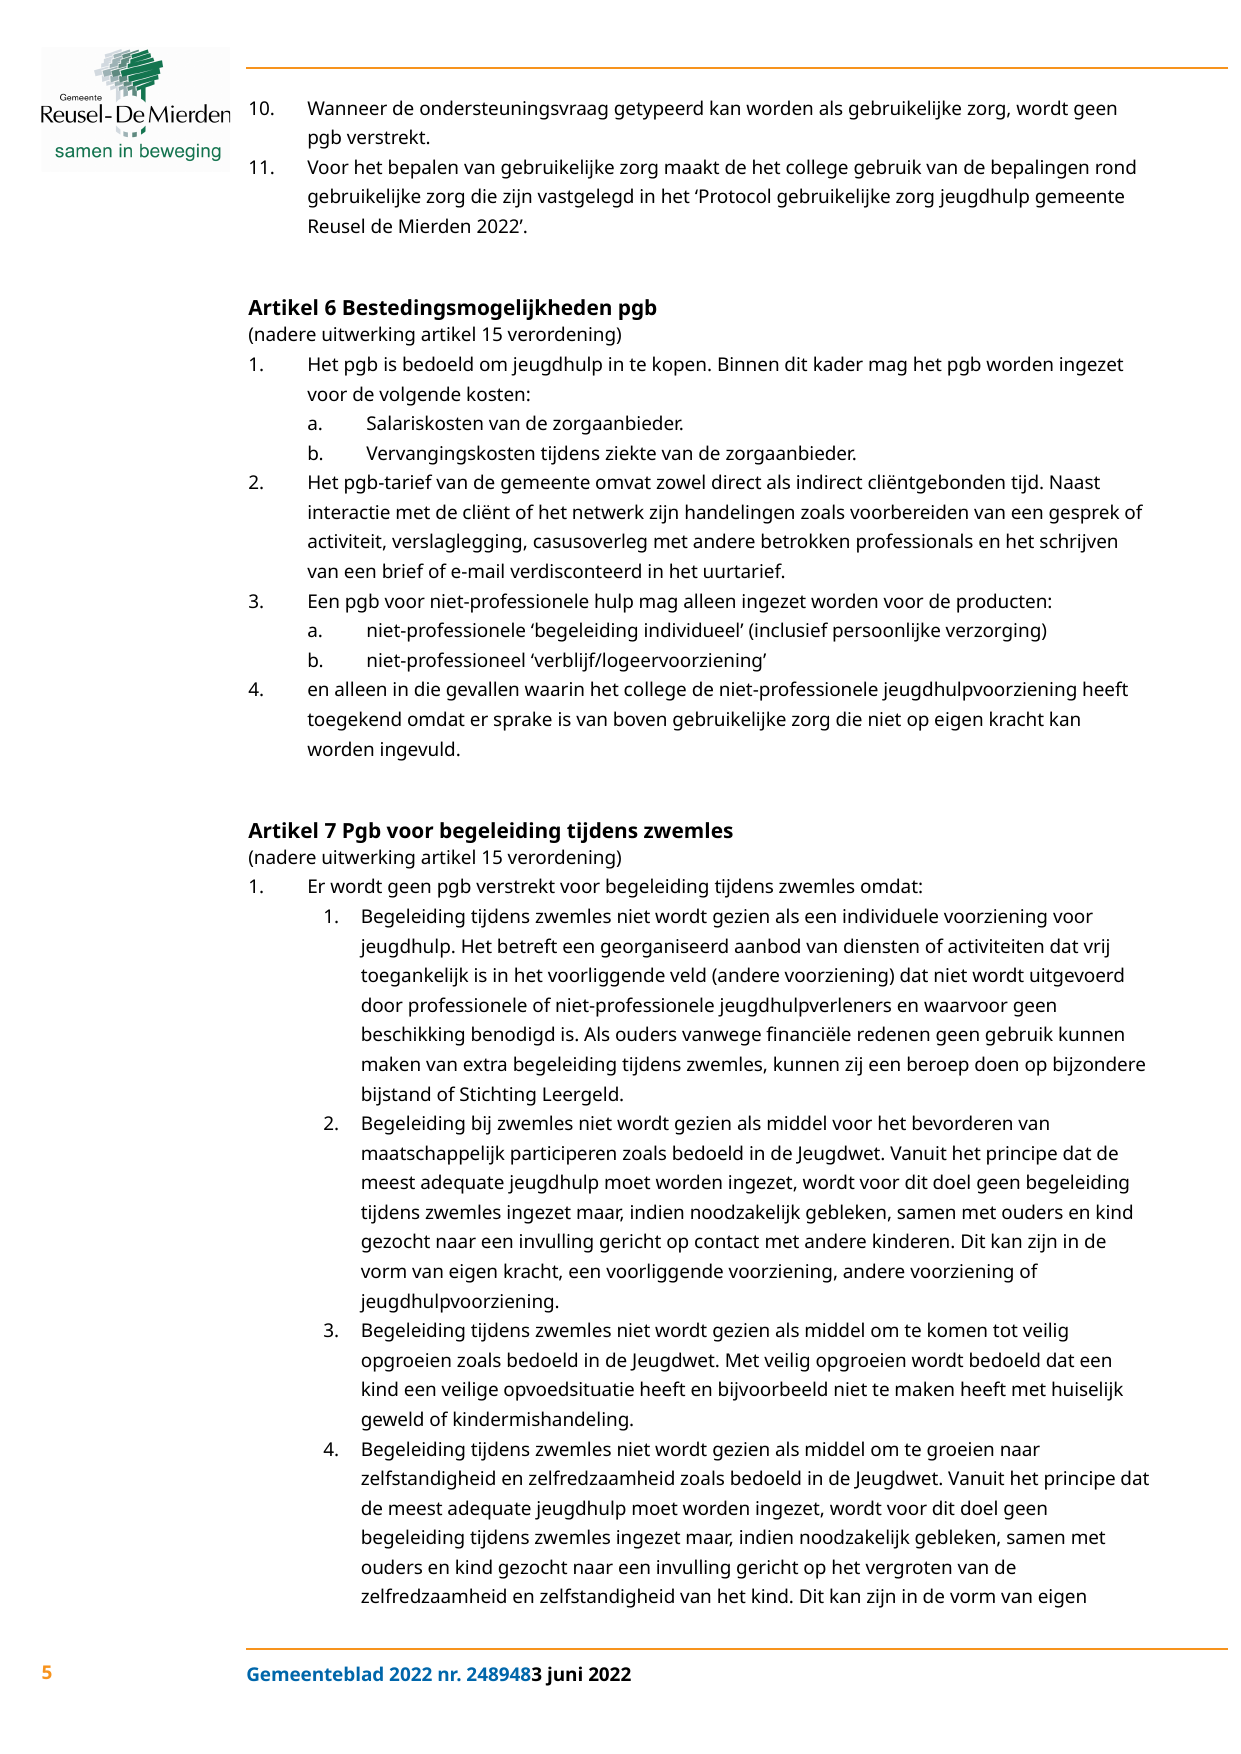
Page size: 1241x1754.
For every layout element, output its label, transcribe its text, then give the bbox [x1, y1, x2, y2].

list Het pgb is bedoeld om jeugdhulp in te kopen. Binnen dit kader mag het pgb worden ingezet voor de volgende kosten: [248, 351, 1152, 406]
text Artikel 7 Pgb voor begeleiding tijdens zwemles [248, 816, 1152, 844]
list Er wordt geen pgb verstrekt voor begeleiding tijdens zwemles omdat: [248, 874, 1152, 899]
picture [41, 47, 231, 172]
list Vervangingskosten tijdens ziekte van de zorgaanbieder. [307, 440, 1152, 466]
list Begeleiding tijdens zwemles niet wordt gezien als middel om te groeien naar zelfstandigheid en zelfredzaamheid zoals bedoeld in de Jeugdwet. Vanuit het principe dat de meest adequate jeugdhulp moet worden ingezet, wordt voor dit doel geen begeleiding tijdens zwemles ingezet maar, indien noodzakelijk gebleken, samen met ouders en kind gezocht naar een invulling gericht op het vergroten van de zelfredzaamheid en zelfstandigheid van het kind. Dit kan zijn in de vorm van eigen [323, 1436, 1152, 1609]
list Begeleiding bij zwemles niet wordt gezien als middel voor het bevorderen van maatschappelijk participeren zoals bedoeld in de Jeugdwet. Vanuit het principe dat de meest adequate jeugdhulp moet worden ingezet, wordt voor dit doel geen begeleiding tijdens zwemles ingezet maar, indien noodzakelijk gebleken, samen met ouders en kind gezocht naar een invulling gericht op contact met andere kinderen. Dit kan zijn in de vorm van eigen kracht, een voorliggende voorziening, andere voorziening of jeugdhulpvoorziening. [323, 1110, 1152, 1314]
list Het pgb-tarief van de gemeente omvat zowel direct als indirect cliëntgebonden tijd. Naast interactie met de cliënt of het netwerk zijn handelingen zoals voorbereiden van een gesprek of activiteit, verslaglegging, casusoverleg met andere betrokken professionals en het schrijven van een brief of e-mail verdisconteerd in het uurtarief. [248, 469, 1152, 584]
text Artikel 6 Bestedingsmogelijkheden pgb [248, 293, 1152, 322]
list niet-professioneel ‘verblijf/logeervoorziening’ [307, 647, 1152, 673]
list en alleen in die gevallen waarin het college de niet-professionele jeugdhulpvoorziening heeft toegekend omdat er sprake is van boven gebruikelijke zorg die niet op eigen kracht kan worden ingevuld. [248, 677, 1152, 761]
list Salariskosten van de zorgaanbieder. [307, 410, 1152, 436]
list Een pgb voor niet-professionele hulp mag alleen ingezet worden voor de producten: [248, 588, 1152, 613]
list Begeleiding tijdens zwemles niet wordt gezien als middel om te komen tot veilig opgroeien zoals bedoeld in de Jeugdwet. Met veilig opgroeien wordt bedoeld dat een kind een veilige opvoedsituatie heeft en bijvoorbeeld niet te maken heeft met huiselijk geweld of kindermishandeling. [323, 1317, 1152, 1432]
list Begeleiding tijdens zwemles niet wordt gezien als een individuele voorziening voor jeugdhulp. Het betreft een georganiseerd aanbod van diensten of activiteiten dat vrij toegankelijk is in het voorliggende veld (andere voorziening) dat niet wordt uitgevoerd door professionele of niet-professionele jeugdhulpverleners en waarvoor geen beschikking benodigd is. Als ouders vanwege financiële redenen geen gebruik kunnen maken van extra begeleiding tijdens zwemles, kunnen zij een beroep doen op bijzondere bijstand of Stichting Leergeld. [323, 903, 1152, 1107]
list niet-professionele ‘begeleiding individueel’ (inclusief persoonlijke verzorging) [307, 617, 1152, 643]
text (nadere uitwerking artikel 15 verordening) [248, 322, 1152, 347]
text (nadere uitwerking artikel 15 verordening) [248, 844, 1152, 870]
list Wanneer de ondersteuningsvraag getypeerd kan worden als gebruikelijke zorg, wordt geen pgb verstrekt. [248, 95, 1152, 150]
list Voor het bepalen van gebruikelijke zorg maakt de het college gebruik van de bepalingen rond gebruikelijke zorg die zijn vastgelegd in het ‘Protocol gebruikelijke zorg jeugdhulp gemeente Reusel de Mierden 2022’. [248, 154, 1152, 239]
